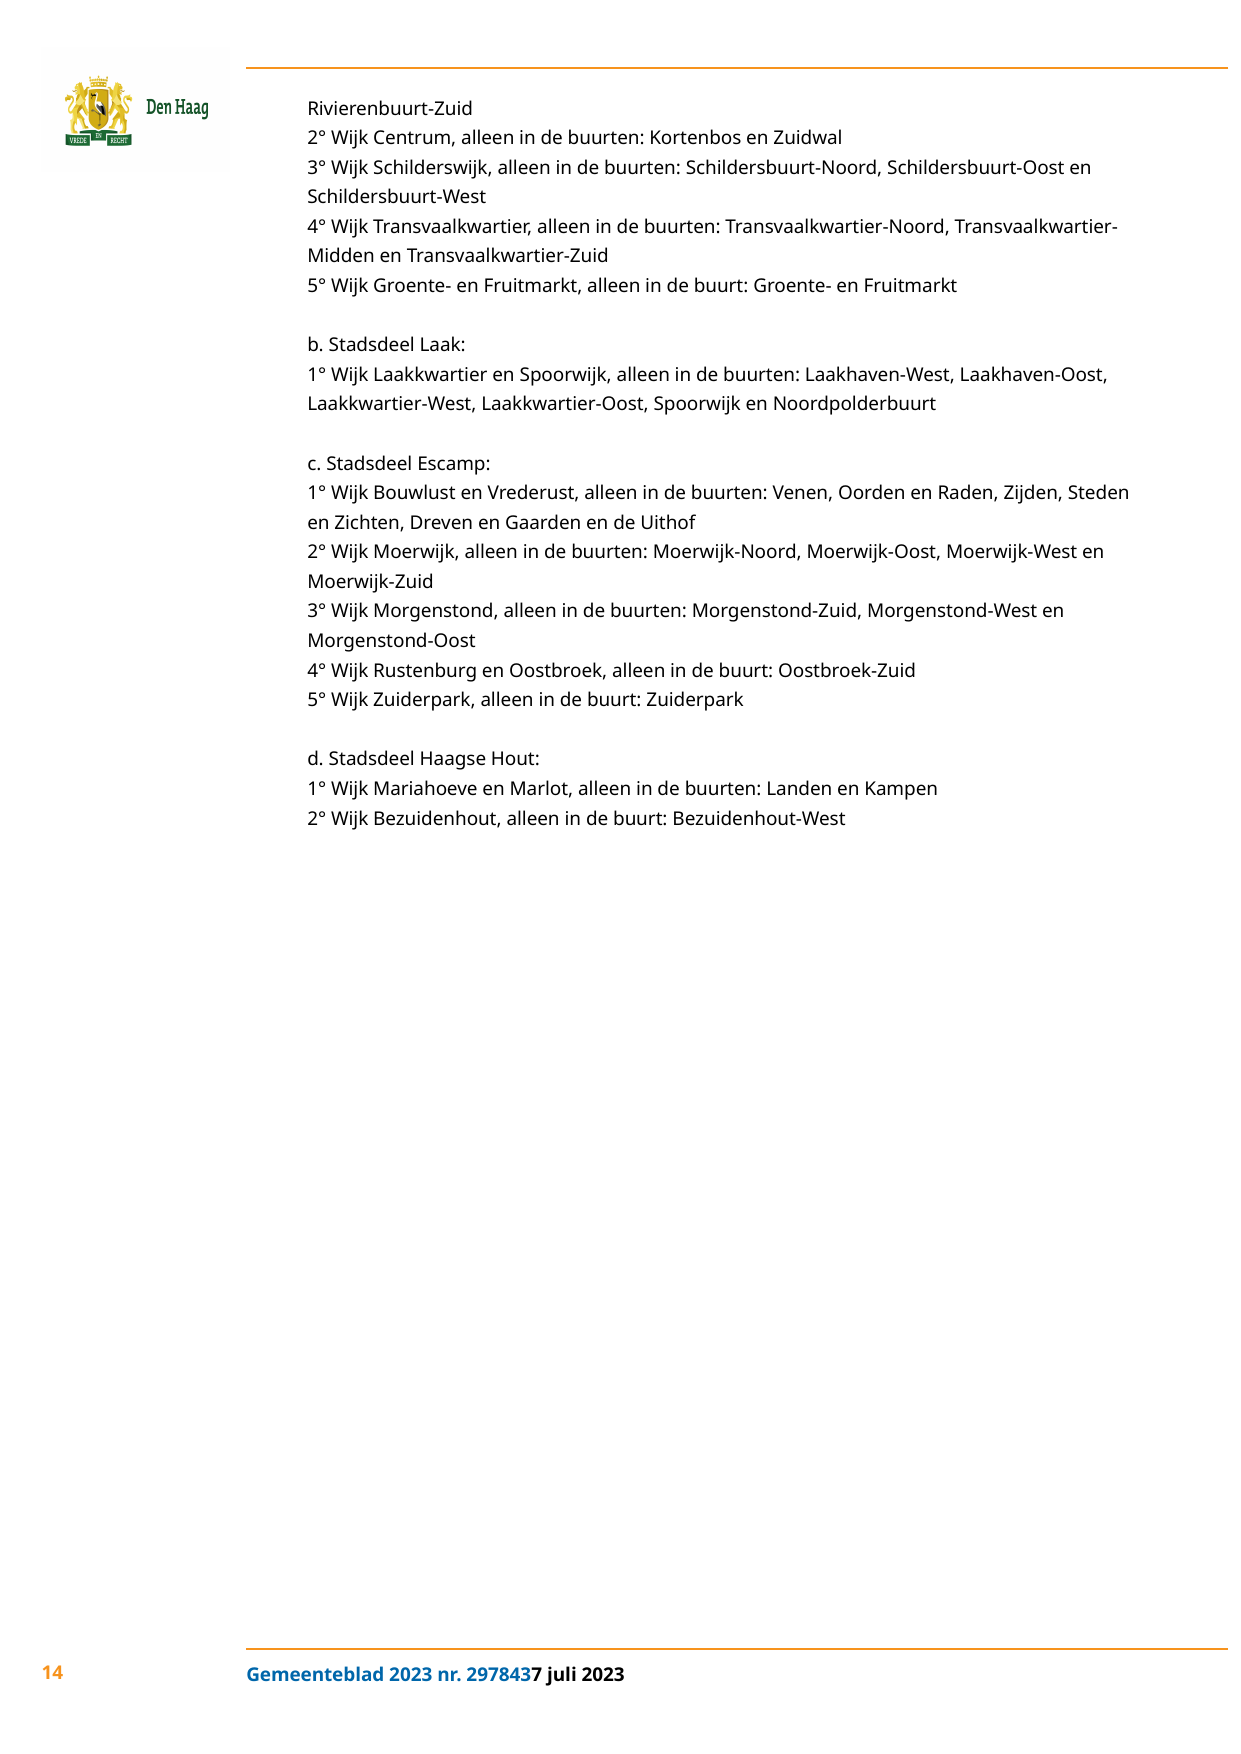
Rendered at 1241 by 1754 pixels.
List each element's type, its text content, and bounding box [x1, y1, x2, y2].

list 1° Wijk Mariahoeve en Marlot, alleen in de buurten: Landen en Kampen [248, 775, 1152, 801]
list 1° Wijk Bouwlust en Vrederust, alleen in de buurten: Venen, Oorden en Raden, Zijden, Steden en Zichten, Dreven en Gaarden en de Uithof [248, 479, 1152, 535]
list 3° Wijk Schilderswijk, alleen in de buurten: Schildersbuurt-Noord, Schildersbuurt-Oost en Schildersbuurt-West [248, 154, 1152, 209]
list 5° Wijk Groente- en Fruitmarkt, alleen in de buurt: Groente- en Fruitmarkt [248, 272, 1152, 298]
list 5° Wijk Zuiderpark, alleen in de buurt: Zuiderpark [248, 686, 1152, 712]
picture [41, 47, 231, 172]
list 4° Wijk Transvaalkwartier, alleen in de buurten: Transvaalkwartier-Noord, Transvaalkwartier-Midden en Transvaalkwartier-Zuid [248, 213, 1152, 268]
list 2° Wijk Centrum, alleen in de buurten: Kortenbos en Zuidwal [248, 124, 1152, 150]
list 2° Wijk Bezuidenhout, alleen in de buurt: Bezuidenhout-West [248, 805, 1152, 831]
list Rivierenbuurt-Zuid [248, 95, 1152, 121]
list c. Stadsdeel Escamp: [248, 450, 1152, 476]
list d. Stadsdeel Haagse Hout: [248, 746, 1152, 771]
list 3° Wijk Morgenstond, alleen in de buurten: Morgenstond-Zuid, Morgenstond-West en Morgenstond-Oost [248, 598, 1152, 653]
list 4° Wijk Rustenburg en Oostbroek, alleen in de buurt: Oostbroek-Zuid [248, 657, 1152, 683]
list 2° Wijk Moerwijk, alleen in de buurten: Moerwijk-Noord, Moerwijk-Oost, Moerwijk-West en Moerwijk-Zuid [248, 538, 1152, 594]
list 1° Wijk Laakkwartier en Spoorwijk, alleen in de buurten: Laakhaven-West, Laakhaven-Oost, Laakkwartier-West, Laakkwartier-Oost, Spoorwijk en Noordpolderbuurt [248, 361, 1152, 416]
list b. Stadsdeel Laak: [248, 331, 1152, 357]
